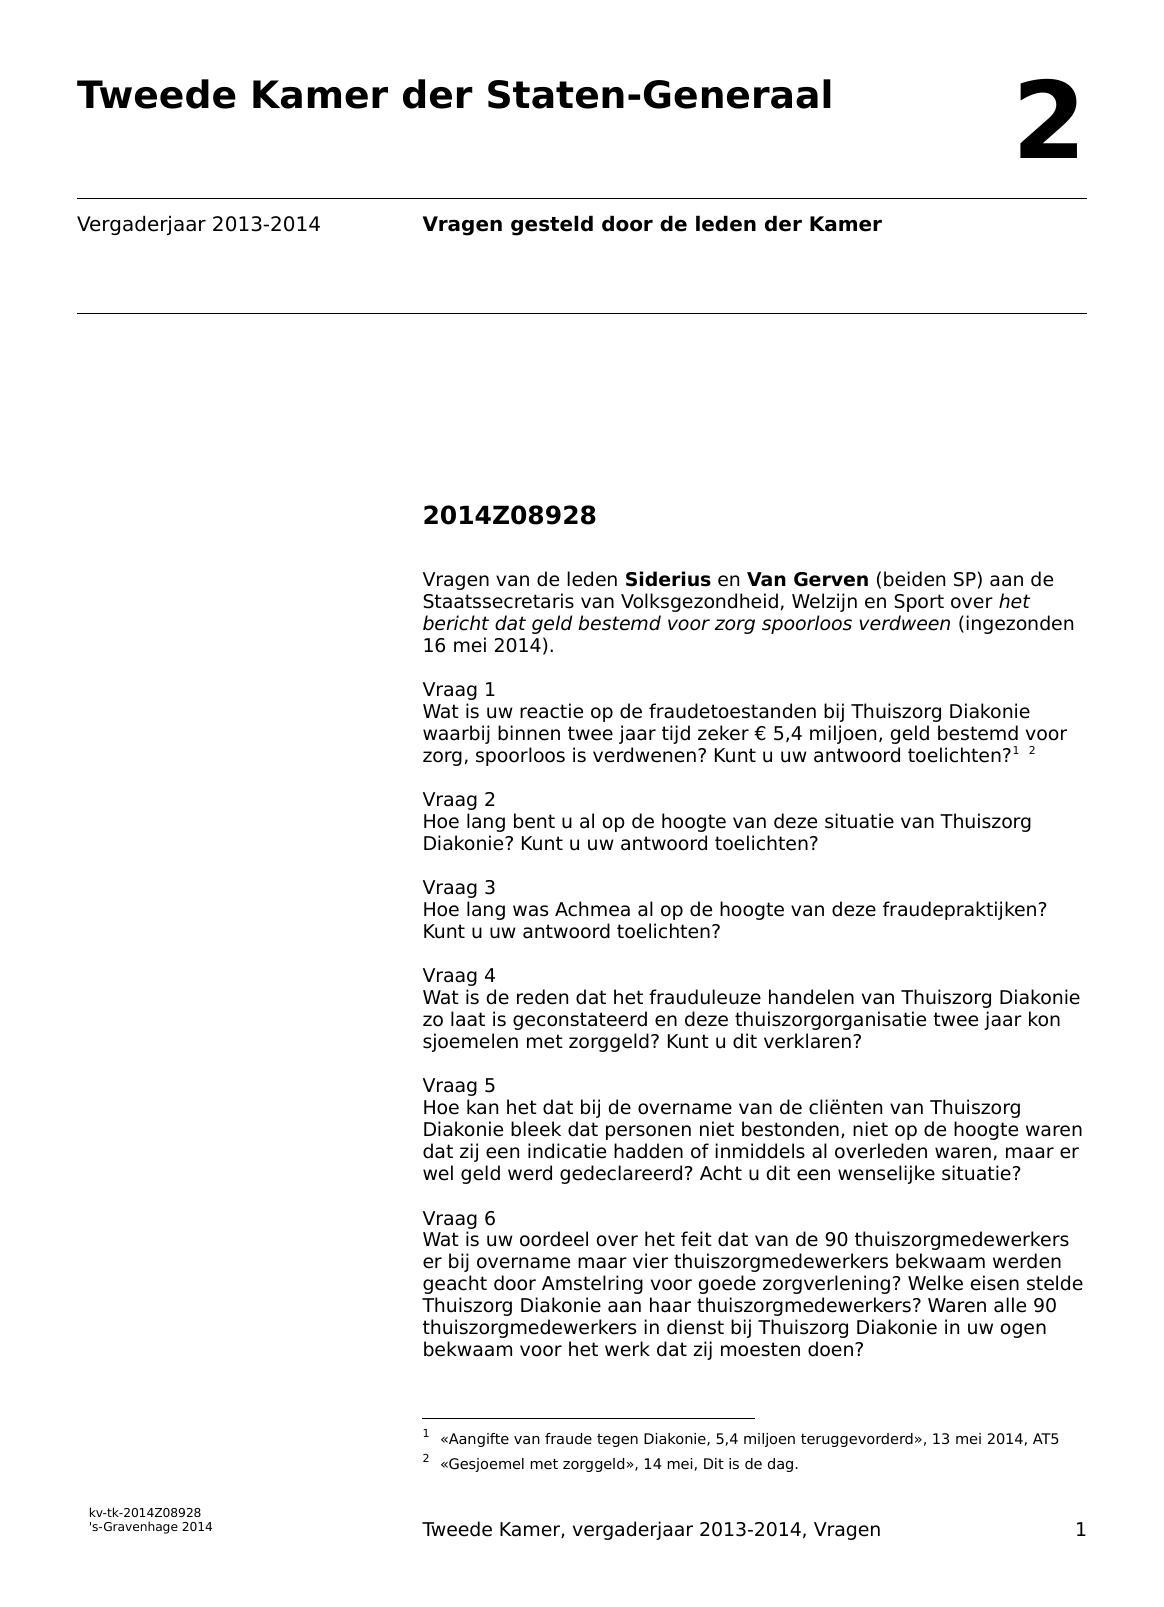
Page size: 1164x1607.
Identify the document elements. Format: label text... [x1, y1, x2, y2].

text 2014Z08928 [422, 501, 1087, 531]
text Wat is uw reactie op de fraudetoestanden bij Thuiszorg Diakonie waarbij binnen twee jaar tijd zeker € 5,4 miljoen, geld bestemd voor zorg, spoorloos is verdwenen? Kunt u uw antwoord toelichten? [422, 701, 1087, 767]
table_cell Vergaderjaar 2013-2014 [77, 199, 422, 313]
text Hoe lang bent u al op de hoogte van deze situatie van Thuiszorg Diakonie? Kunt u uw antwoord toelichten? [422, 811, 1087, 855]
text Hoe kan het dat bij de overname van de cliënten van Thuiszorg Diakonie bleek dat personen niet bestonden, niet op de hoogte waren dat zij een indicatie hadden of inmiddels al overleden waren, maar er wel geld werd gedeclareerd? Acht u dit een wenselijke situatie? [422, 1097, 1087, 1185]
text «Aangifte van fraude tegen Diakonie, 5,4 miljoen teruggevorderd», 13 mei 2014, AT5 [422, 1427, 1087, 1449]
table_header Tweede Kamer der Staten-Generaal [77, 59, 886, 198]
text 's-Gravenhage 2014 [88, 1520, 323, 1534]
table_cell Vragen gesteld door de leden der Kamer [422, 199, 1087, 313]
table_header 2 [886, 59, 1087, 198]
text Vraag 6 [422, 1207, 1087, 1229]
text «Gesjoemel met zorggeld», 14 mei, Dit is de dag. [422, 1452, 1087, 1474]
text Vraag 1 [422, 679, 1087, 701]
text kv-tk-2014Z08928 [88, 1506, 323, 1520]
text Hoe lang was Achmea al op de hoogte van deze fraudepraktijken? Kunt u uw antwoord toelichten? [422, 899, 1087, 943]
text Wat is de reden dat het frauduleuze handelen van Thuiszorg Diakonie zo laat is geconstateerd en deze thuiszorgorganisatie twee jaar kon sjoemelen met zorggeld? Kunt u dit verklaren? [422, 987, 1087, 1053]
text Vraag 5 [422, 1075, 1087, 1097]
text Vraag 3 [422, 877, 1087, 899]
text Wat is uw oordeel over het feit dat van de 90 thuiszorgmedewerkers er bij overname maar vier thuiszorgmedewerkers bekwaam werden geacht door Amstelring voor goede zorgverlening? Welke eisen stelde Thuiszorg Diakonie aan haar thuiszorgmedewerkers? Waren alle 90 thuiszorgmedewerkers in dienst bij Thuiszorg Diakonie in uw ogen bekwaam voor het werk dat zij moesten doen? [422, 1229, 1087, 1361]
text Vraag 2 [422, 789, 1087, 811]
text Vraag 4 [422, 965, 1087, 987]
text Vragen van de leden Siderius en Van Gerven (beiden SP) aan de Staatssecretaris van Volksgezondheid, Welzijn en Sport over het bericht dat geld bestemd voor zorg spoorloos verdween (ingezonden 16 mei 2014). [422, 569, 1087, 657]
